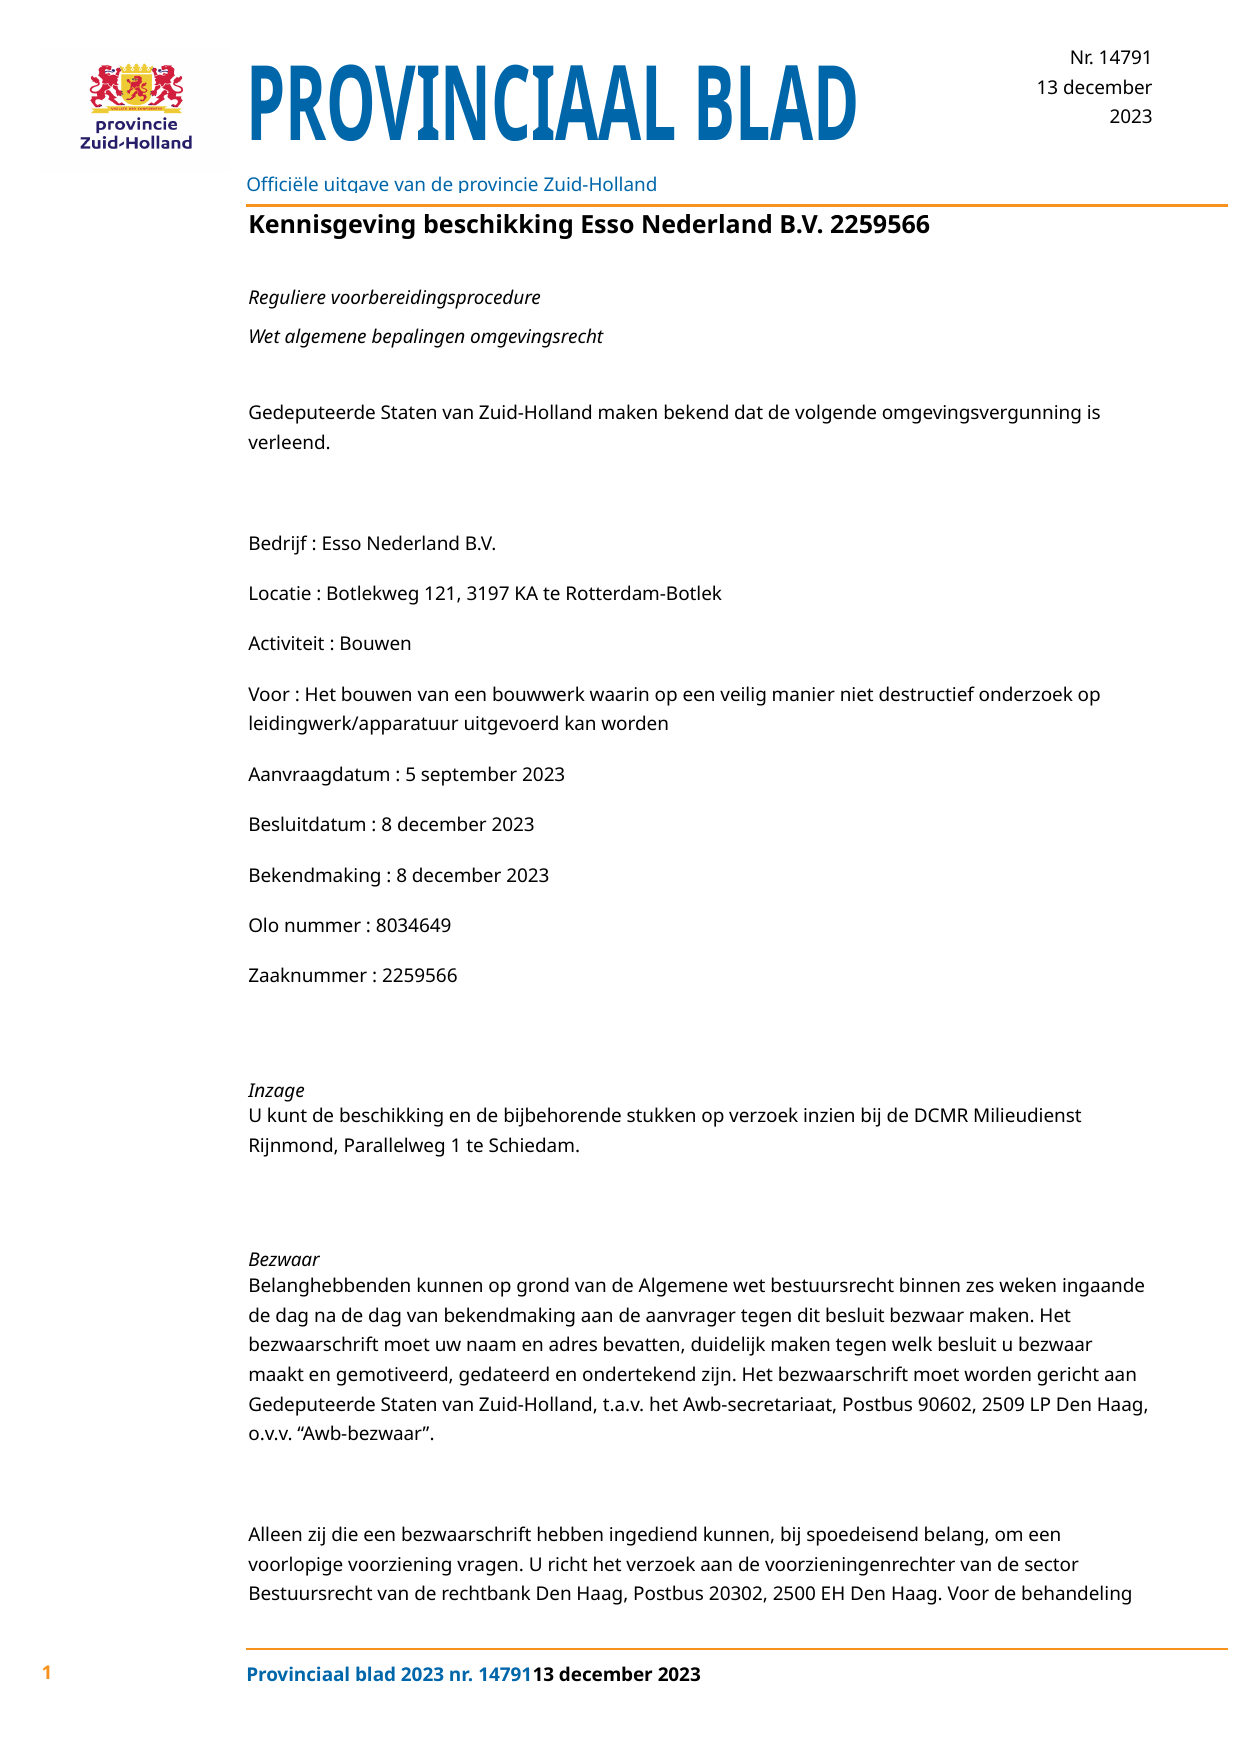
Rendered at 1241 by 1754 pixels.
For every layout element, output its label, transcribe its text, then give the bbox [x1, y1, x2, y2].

text Bekendmaking : 8 december 2023 [248, 862, 1152, 887]
picture [41, 47, 231, 172]
text Aanvraagdatum : 5 september 2023 [248, 761, 1152, 787]
text Activiteit : Bouwen [248, 631, 1152, 656]
text U kunt de beschikking en de bijbehorende stukken op verzoek inzien bij de DCMR Milieudienst Rijnmond, Parallelweg 1 te Schiedam. [248, 1103, 1152, 1158]
text Olo nummer : 8034649 [248, 912, 1152, 938]
text Kennisgeving beschikking Esso Nederland B.V. 2259566 [248, 207, 1152, 241]
text Locatie : Botlekweg 121, 3197 KA te Rotterdam-Botlek [248, 580, 1152, 606]
text Zaaknummer : 2259566 [248, 963, 1152, 988]
text Belanghebbenden kunnen op grond van de Algemene wet bestuursrecht binnen zes weken ingaande de dag na de dag van bekendmaking aan de aanvrager tegen dit besluit bezwaar maken. Het bezwaarschrift moet uw naam en adres bevatten, duidelijk maken tegen welk besluit u bezwaar maakt en gemotiveerd, gedateerd en ondertekend zijn. Het bezwaarschrift moet worden gericht aan Gedeputeerde Staten van Zuid-Holland, t.a.v. het Awb-secretariaat, Postbus 90602, 2509 LP Den Haag, o.v.v. “Awb-bezwaar”. [248, 1272, 1152, 1446]
text Bezwaar [248, 1247, 1152, 1272]
text Bedrijf : Esso Nederland B.V. [248, 530, 1152, 555]
text Voor : Het bouwen van een bouwwerk waarin op een veilig manier niet destructief onderzoek op leidingwerk/apparatuur uitgevoerd kan worden [248, 681, 1152, 736]
text Gedeputeerde Staten van Zuid-Holland maken bekend dat de volgende omgevingsvergunning is verleend. [248, 399, 1152, 454]
text Reguliere voorbereidingsprocedure [248, 284, 1152, 309]
text Wet algemene bepalingen omgevingsrecht [248, 323, 1152, 349]
text Alleen zij die een bezwaarschrift hebben ingediend kunnen, bij spoedeisend belang, om een voorlopige voorziening vragen. U richt het verzoek aan de voorzieningenrechter van de sector Bestuursrecht van de rechtbank Den Haag, Postbus 20302, 2500 EH Den Haag. Voor de behandeling [248, 1521, 1152, 1606]
text Besluitdatum : 8 december 2023 [248, 811, 1152, 837]
text Inzage [248, 1077, 1152, 1103]
